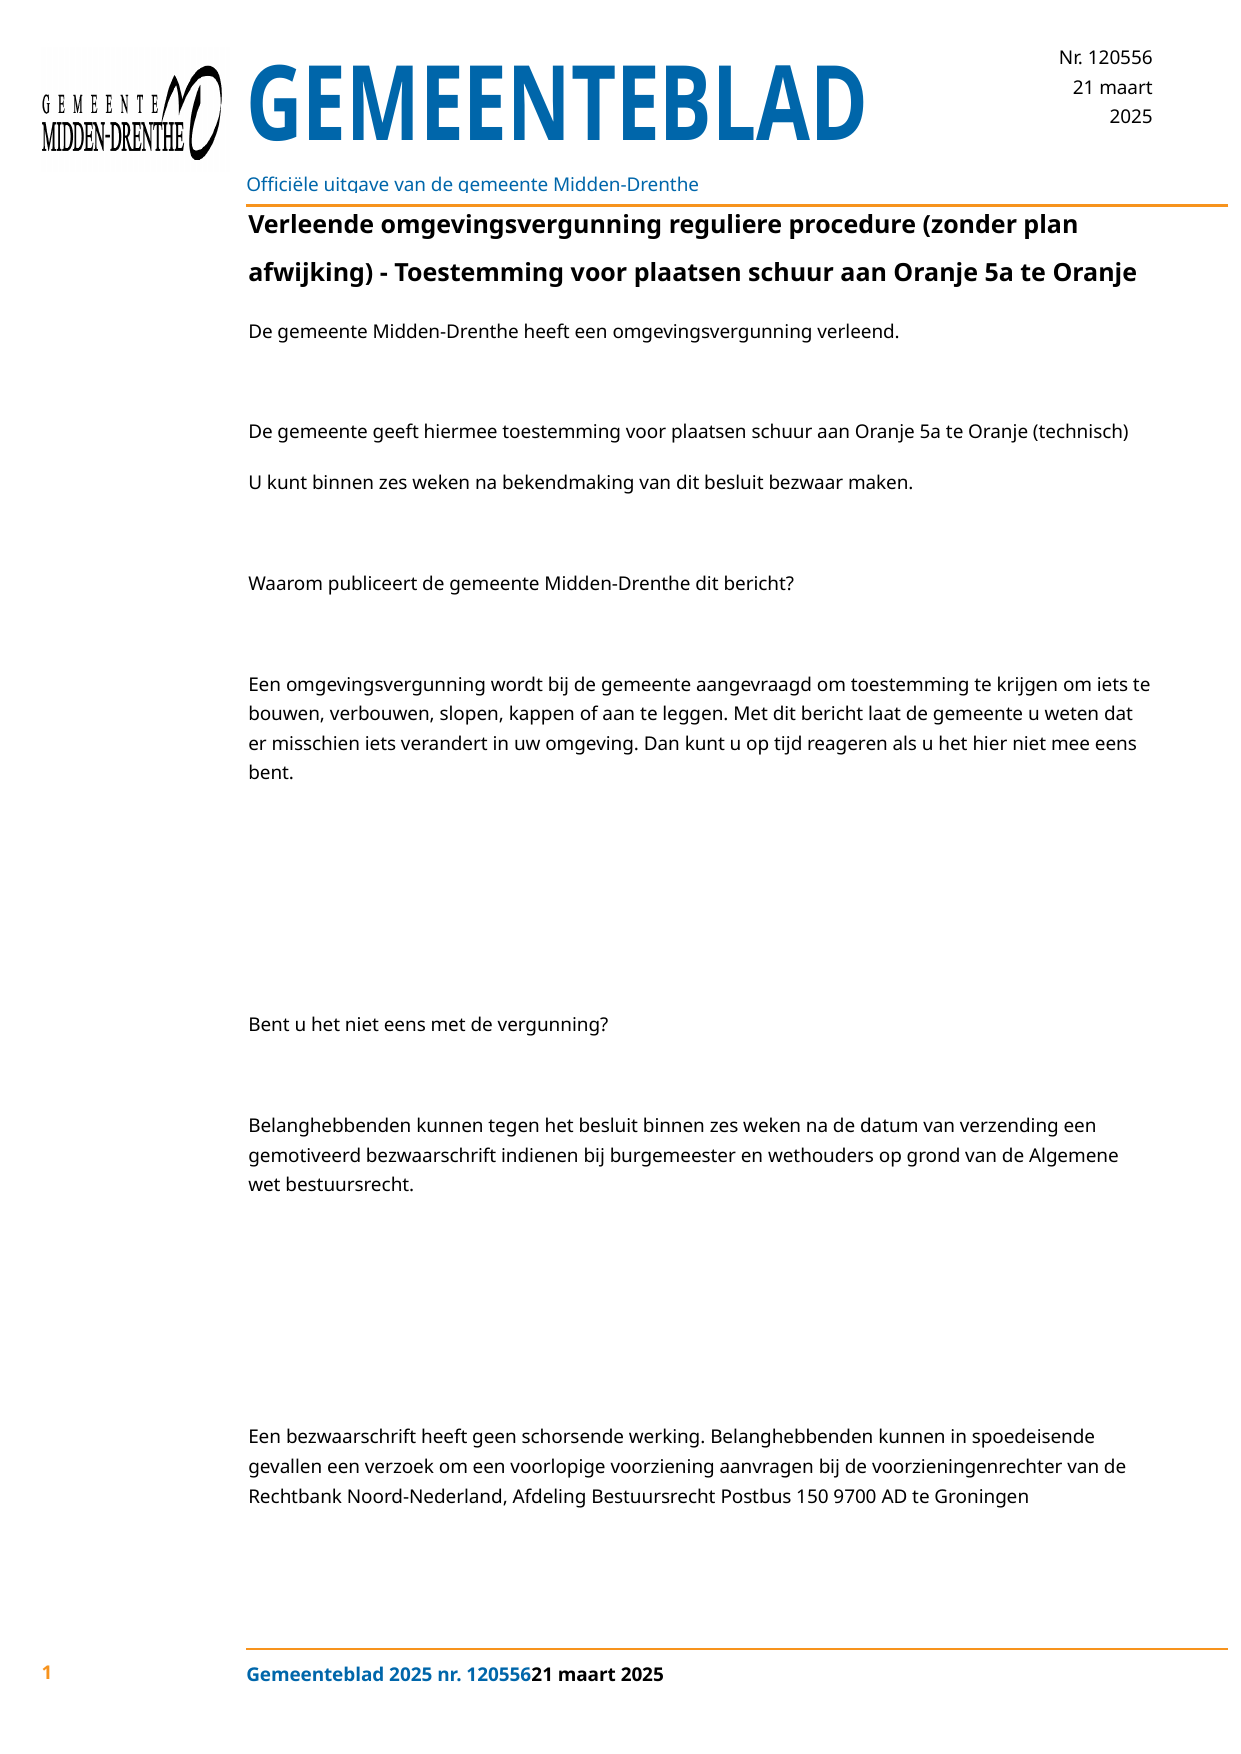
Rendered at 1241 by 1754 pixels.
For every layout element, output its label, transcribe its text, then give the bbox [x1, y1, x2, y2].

text U kunt binnen zes weken na bekendmaking van dit besluit bezwaar maken. [248, 469, 1152, 495]
text De gemeente Midden-Drenthe heeft een omgevingsvergunning verleend. [248, 318, 1152, 344]
text Belanghebbenden kunnen tegen het besluit binnen zes weken na de datum van verzending een gemotiveerd bezwaarschrift indienen bij burgemeester en wethouders op grond van de Algemene wet bestuursrecht. [248, 1112, 1152, 1197]
text Verleende omgevingsvergunning reguliere procedure (zonder plan afwijking) - Toestemming voor plaatsen schuur aan Oranje 5a te Oranje [248, 207, 1152, 288]
text Een bezwaarschrift heeft geen schorsende werking. Belanghebbenden kunnen in spoedeisende gevallen een verzoek om een voorlopige voorziening aanvragen bij de voorzieningenrechter van de Rechtbank Noord-Nederland, Afdeling Bestuursrecht Postbus 150 9700 AD te Groningen [248, 1424, 1152, 1509]
text Een omgevingsvergunning wordt bij de gemeente aangevraagd om toestemming te krijgen om iets te bouwen, verbouwen, slopen, kappen of aan te leggen. Met dit bericht laat de gemeente u weten dat er misschien iets verandert in uw omgeving. Dan kunt u op tijd reageren als u het hier niet mee eens bent. [248, 671, 1152, 785]
text De gemeente geeft hiermee toestemming voor plaatsen schuur aan Oranje 5a te Oranje (technisch) [248, 419, 1152, 444]
text Waarom publiceert de gemeente Midden-Drenthe dit bericht? [248, 570, 1152, 596]
text Bent u het niet eens met de vergunning? [248, 1012, 1152, 1037]
picture [41, 47, 231, 172]
